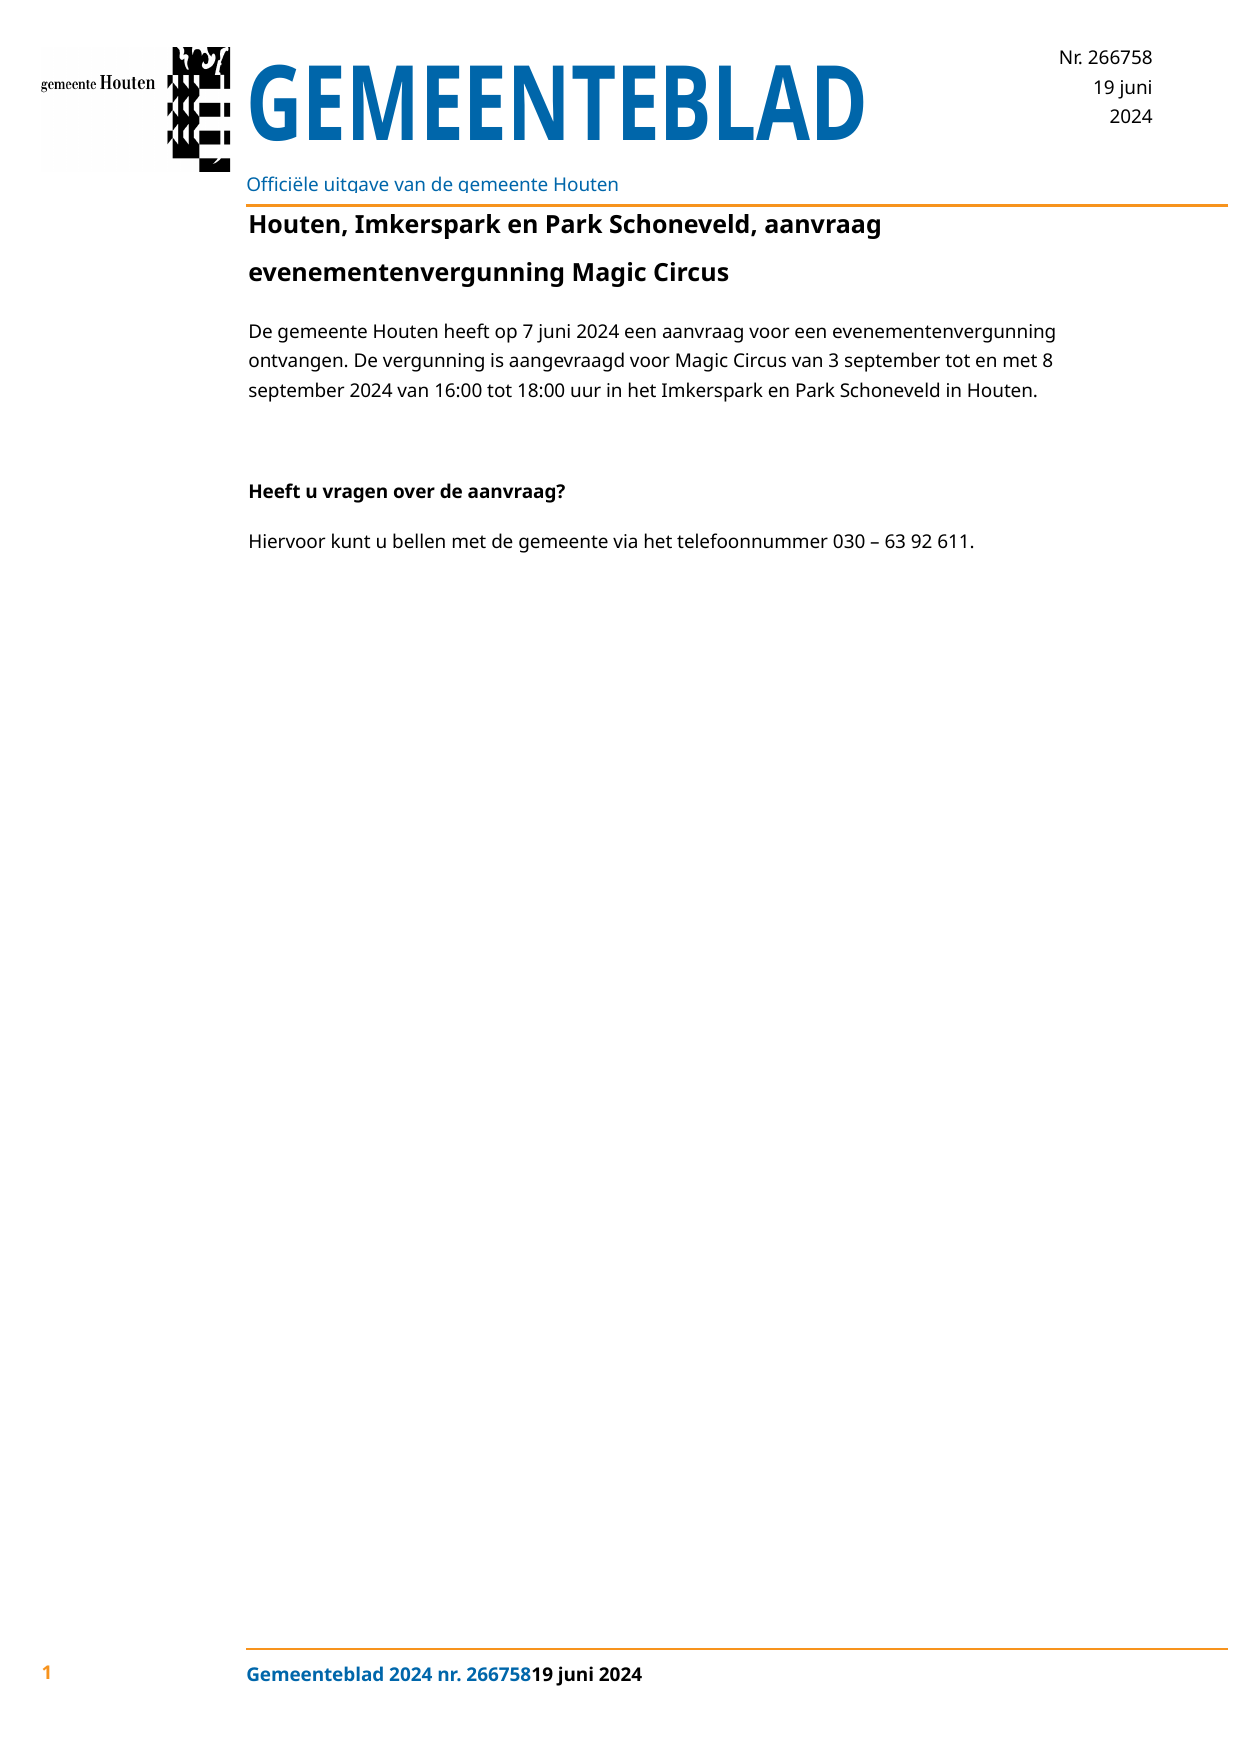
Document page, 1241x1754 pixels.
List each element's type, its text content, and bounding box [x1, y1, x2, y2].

text Heeft u vragen over de aanvraag? [248, 478, 1152, 504]
text Hiervoor kunt u bellen met de gemeente via het telefoonnummer 030 – 63 92 611. [248, 528, 1152, 554]
text De gemeente Houten heeft op 7 juni 2024 een aanvraag voor een evenementenvergunning ontvangen. De vergunning is aangevraagd voor Magic Circus van 3 september tot en met 8 september 2024 van 16:00 tot 18:00 uur in het Imkerspark en Park Schoneveld in Houten. [248, 318, 1152, 403]
picture [41, 47, 231, 172]
text Houten, Imkerspark en Park Schoneveld, aanvraag evenementenvergunning Magic Circus [248, 207, 1152, 288]
